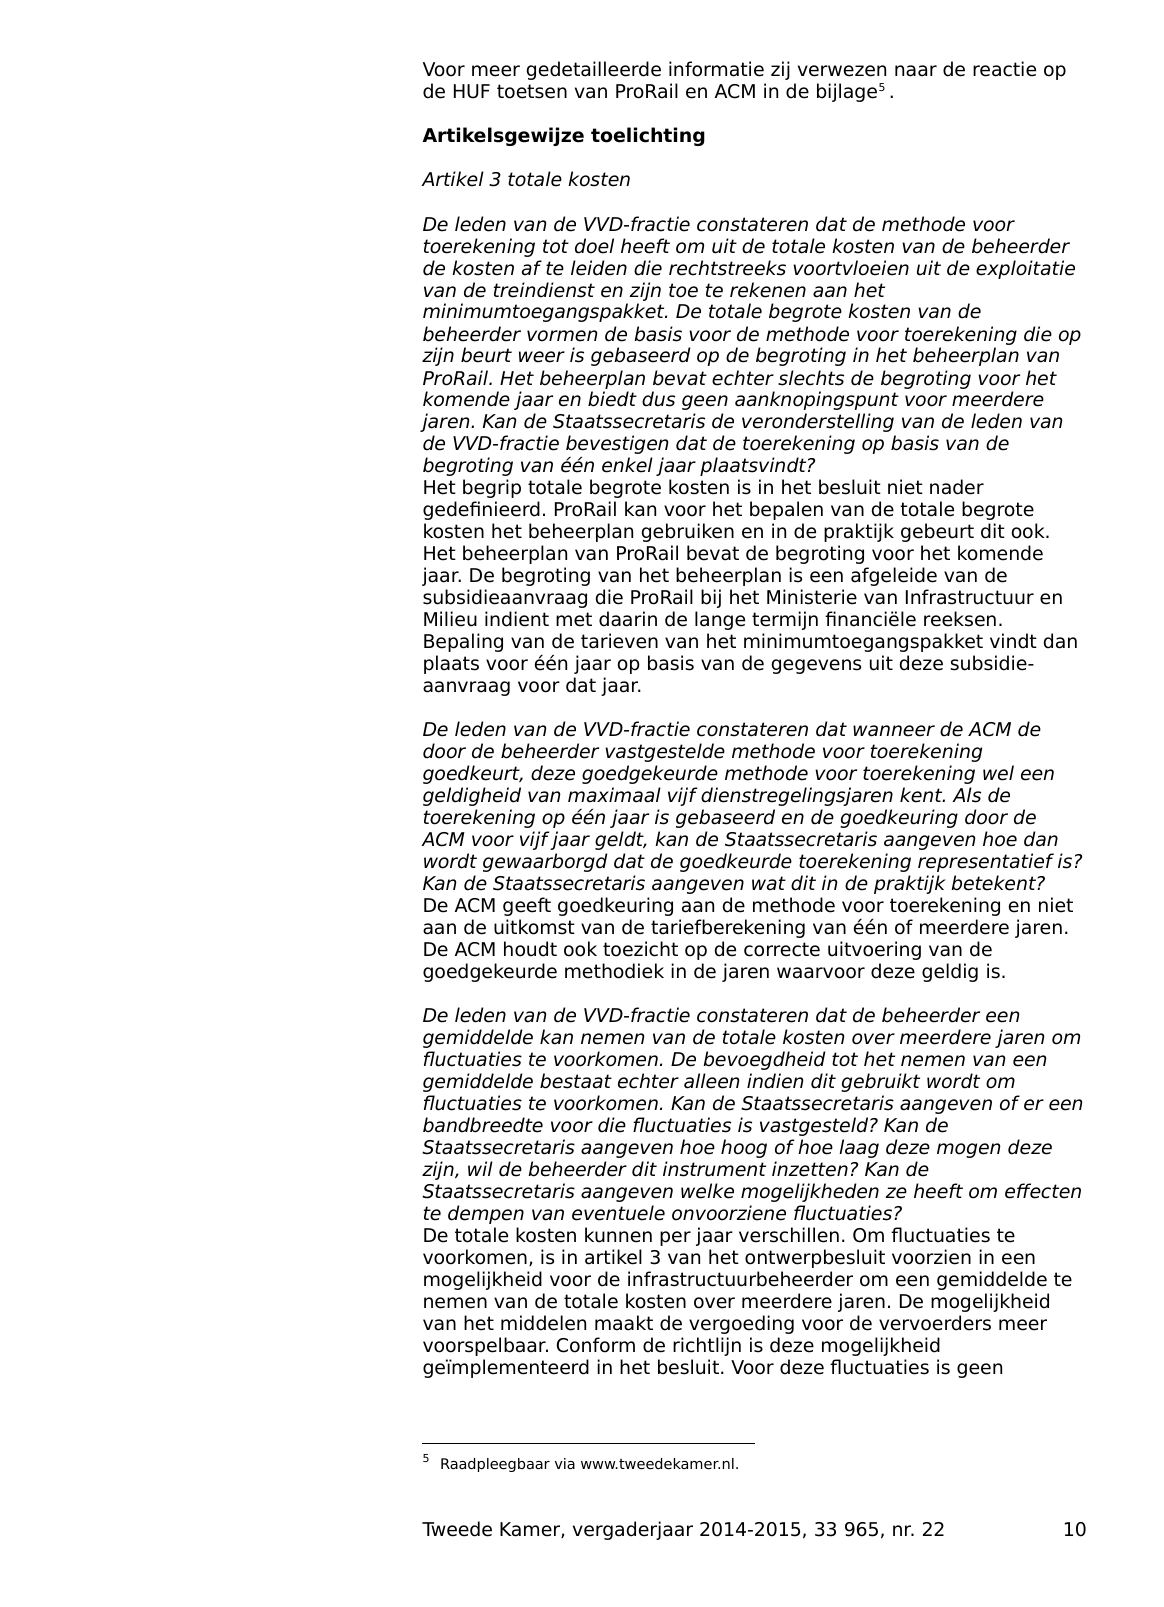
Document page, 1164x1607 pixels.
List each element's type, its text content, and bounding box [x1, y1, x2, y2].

subtitle Artikelsgewijze toelichting [422, 125, 1087, 147]
text Het begrip totale begrote kosten is in het besluit niet nader gedefinieerd. ProRail kan voor het bepalen van de totale begrote kosten het beheerplan gebruiken en in de praktijk gebeurt dit ook. Het beheerplan van ProRail bevat de begroting voor het komende jaar. De begroting van het beheerplan is een afgeleide van de subsidieaanvraag die ProRail bij het Ministerie van Infrastructuur en Milieu indient met daarin de lange termijn financiële reeksen. Bepaling van de tarieven van het minimumtoegangspakket vindt dan plaats voor één jaar op basis van de gegevens uit deze subsidie-aanvraag voor dat jaar. [422, 477, 1087, 697]
text Voor meer gedetailleerde informatie zij verwezen naar de reactie op de HUF toetsen van ProRail en ACM in de bijlage. [422, 59, 1087, 103]
text De leden van de VVD-fractie constateren dat de beheerder een gemiddelde kan nemen van de totale kosten over meerdere jaren om fluctuaties te voorkomen. De bevoegdheid tot het nemen van een gemiddelde bestaat echter alleen indien dit gebruikt wordt om fluctuaties te voorkomen. Kan de Staatssecretaris aangeven of er een bandbreedte voor die fluctuaties is vastgesteld? Kan de Staatssecretaris aangeven hoe hoog of hoe laag deze mogen deze zijn, wil de beheerder dit instrument inzetten? Kan de Staatssecretaris aangeven welke mogelijkheden ze heeft om effecten te dempen van eventuele onvoorziene fluctuaties? [422, 1005, 1087, 1225]
subtitle Artikel 3 totale kosten [422, 169, 1087, 191]
text De totale kosten kunnen per jaar verschillen. Om fluctuaties te voorkomen, is in artikel 3 van het ontwerpbesluit voorzien in een mogelijkheid voor de infrastructuurbeheerder om een gemiddelde te nemen van de totale kosten over meerdere jaren. De mogelijkheid van het middelen maakt de vergoeding voor de vervoerders meer voorspelbaar. Conform de richtlijn is deze mogelijkheid geïmplementeerd in het besluit. Voor deze fluctuaties is geen [422, 1225, 1087, 1379]
text De leden van de VVD-fractie constateren dat wanneer de ACM de door de beheerder vastgestelde methode voor toerekening goedkeurt, deze goedgekeurde methode voor toerekening wel een geldigheid van maximaal vijf dienstregelingsjaren kent. Als de toerekening op één jaar is gebaseerd en de goedkeuring door de ACM voor vijf jaar geldt, kan de Staatssecretaris aangeven hoe dan wordt gewaarborgd dat de goedkeurde toerekening representatief is? Kan de Staatssecretaris aangeven wat dit in de praktijk betekent? [422, 719, 1087, 895]
text Raadpleegbaar via www.tweedekamer.nl. [422, 1452, 1087, 1474]
text De leden van de VVD-fractie constateren dat de methode voor toerekening tot doel heeft om uit de totale kosten van de beheerder de kosten af te leiden die rechtstreeks voortvloeien uit de exploitatie van de treindienst en zijn toe te rekenen aan het minimumtoegangspakket. De totale begrote kosten van de beheerder vormen de basis voor de methode voor toerekening die op zijn beurt weer is gebaseerd op de begroting in het beheerplan van ProRail. Het beheerplan bevat echter slechts de begroting voor het komende jaar en biedt dus geen aanknopingspunt voor meerdere jaren. Kan de Staatssecretaris de veronderstelling van de leden van de VVD-fractie bevestigen dat de toerekening op basis van de begroting van één enkel jaar plaatsvindt? [422, 213, 1087, 477]
text De ACM geeft goedkeuring aan de methode voor toerekening en niet aan de uitkomst van de tariefberekening van één of meerdere jaren. De ACM houdt ook toezicht op de correcte uitvoering van de goedgekeurde methodiek in de jaren waarvoor deze geldig is. [422, 895, 1087, 983]
